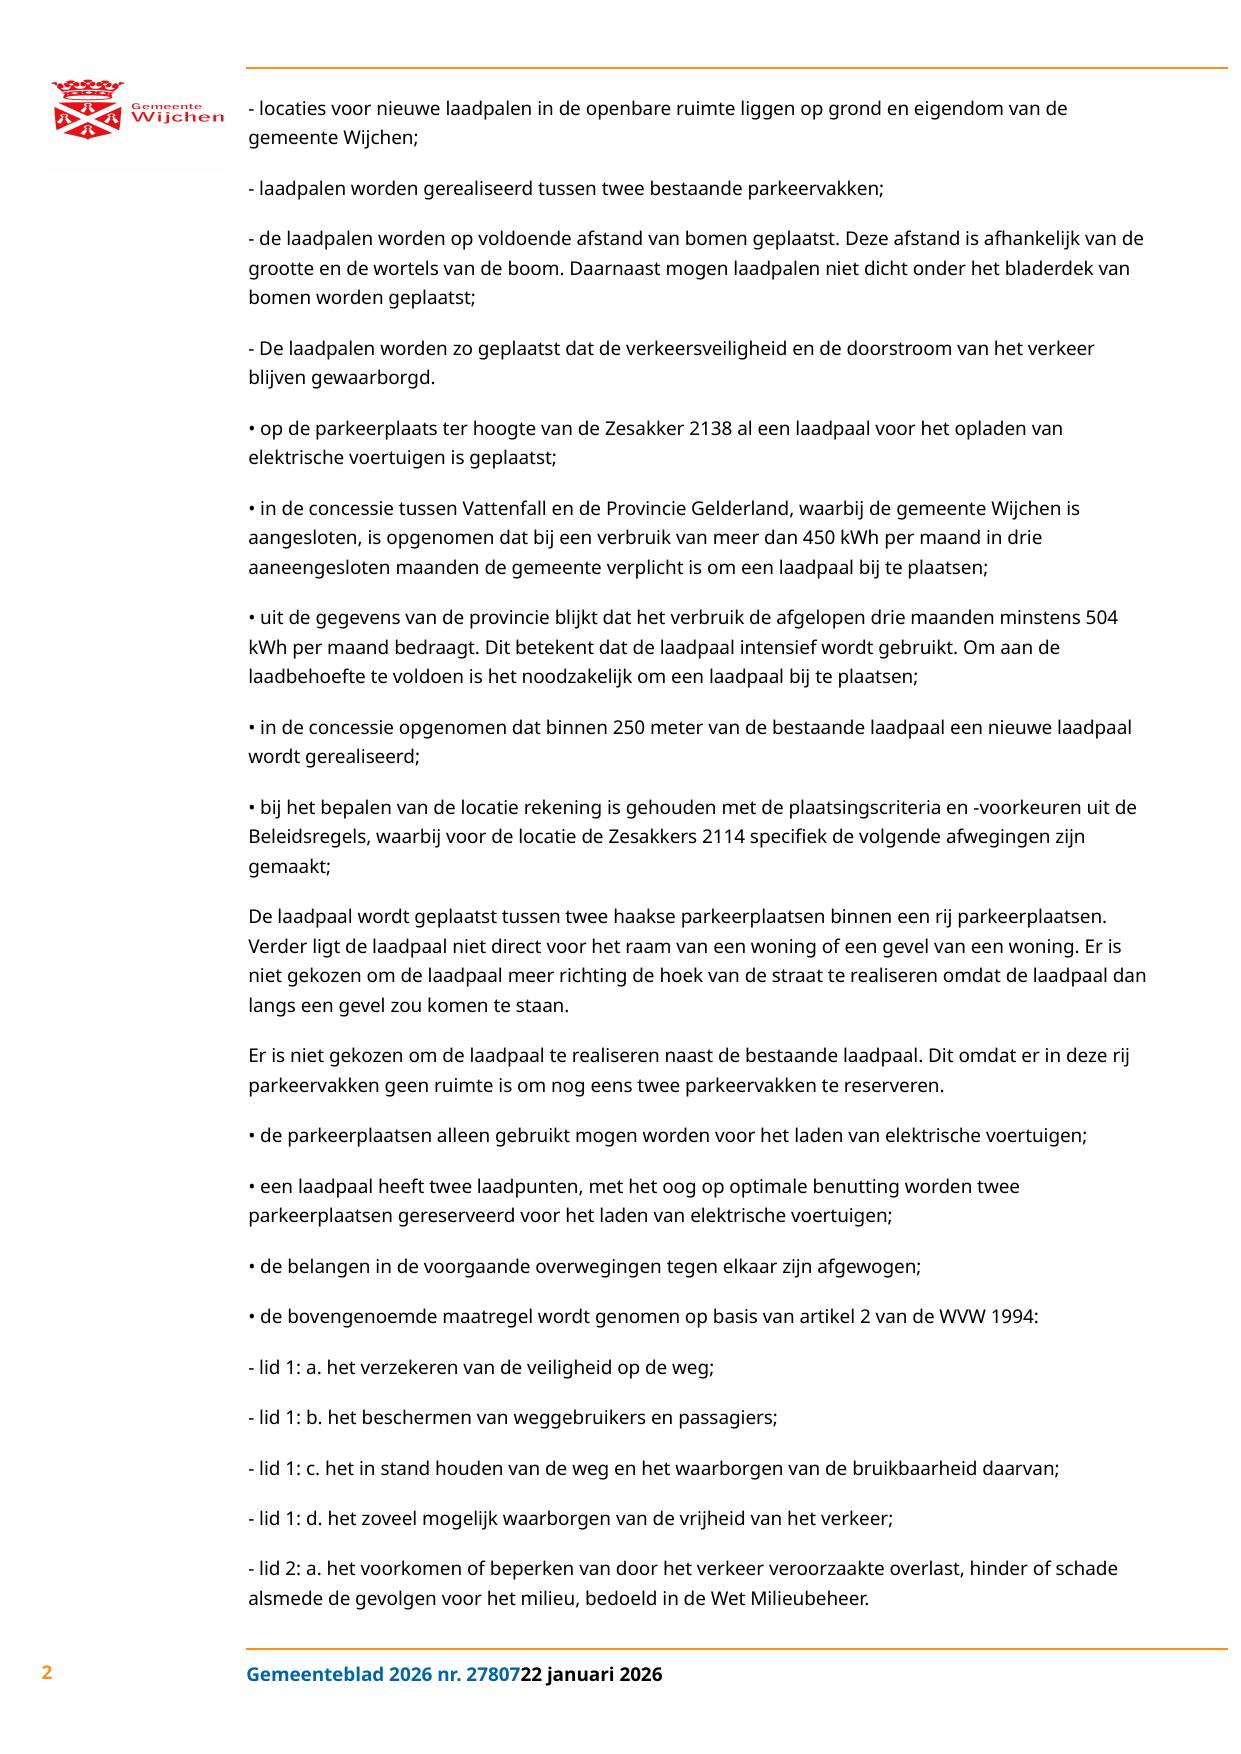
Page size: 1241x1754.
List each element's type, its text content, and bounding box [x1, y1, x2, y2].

text • de belangen in de voorgaande overwegingen tegen elkaar zijn afgewogen; [248, 1253, 1152, 1279]
text • op de parkeerplaats ter hoogte van de Zesakker 2138 al een laadpaal voor het opladen van elektrische voertuigen is geplaatst; [248, 415, 1152, 470]
text • bij het bepalen van de locatie rekening is gehouden met de plaatsingscriteria en -voorkeuren uit de Beleidsregels, waarbij voor de locatie de Zesakkers 2114 specifiek de volgende afwegingen zijn gemaakt; [248, 794, 1152, 879]
text - de laadpalen worden op voldoende afstand van bomen geplaatst. Deze afstand is afhankelijk van de grootte en de wortels van de boom. Daarnaast mogen laadpalen niet dicht onder het bladerdek van bomen worden geplaatst; [248, 225, 1152, 310]
text - laadpalen worden gerealiseerd tussen twee bestaande parkeervakken; [248, 175, 1152, 201]
text • uit de gegevens van de provincie blijkt dat het verbruik de afgelopen drie maanden minstens 504 kWh per maand bedraagt. Dit betekent dat de laadpaal intensief wordt gebruikt. Om aan de laadbehoefte te voldoen is het noodzakelijk om een laadpaal bij te plaatsen; [248, 604, 1152, 689]
text • de bovengenoemde maatregel wordt genomen op basis van artikel 2 van de WVW 1994: [248, 1303, 1152, 1329]
text - lid 1: b. het beschermen van weggebruikers en passagiers; [248, 1404, 1152, 1430]
text - lid 1: a. het verzekeren van de veiligheid op de weg; [248, 1354, 1152, 1380]
text • een laadpaal heeft twee laadpunten, met het oog op optimale benutting worden twee parkeerplaatsen gereserveerd voor het laden van elektrische voertuigen; [248, 1173, 1152, 1228]
text • in de concessie opgenomen dat binnen 250 meter van de bestaande laadpaal een nieuwe laadpaal wordt gerealiseerd; [248, 714, 1152, 769]
text - De laadpalen worden zo geplaatst dat de verkeersveiligheid en de doorstroom van het verkeer blijven gewaarborgd. [248, 335, 1152, 390]
text • in de concessie tussen Vattenfall en de Provincie Gelderland, waarbij de gemeente Wijchen is aangesloten, is opgenomen dat bij een verbruik van meer dan 450 kWh per maand in drie aaneengesloten maanden de gemeente verplicht is om een laadpaal bij te plaatsen; [248, 495, 1152, 580]
text - locaties voor nieuwe laadpalen in de openbare ruimte liggen op grond en eigendom van de gemeente Wijchen; [248, 95, 1152, 150]
text De laadpaal wordt geplaatst tussen twee haakse parkeerplaatsen binnen een rij parkeerplaatsen. Verder ligt de laadpaal niet direct voor het raam van een woning of een gevel van een woning. Er is niet gekozen om de laadpaal meer richting de hoek van de straat te realiseren omdat de laadpaal dan langs een gevel zou komen te staan. [248, 903, 1152, 1018]
text - lid 2: a. het voorkomen of beperken van door het verkeer veroorzaakte overlast, hinder of schade alsmede de gevolgen voor het milieu, bedoeld in de Wet Milieubeheer. [248, 1556, 1152, 1611]
text - lid 1: c. het in stand houden van de weg en het waarborgen van de bruikbaarheid daarvan; [248, 1455, 1152, 1481]
text • de parkeerplaatsen alleen gebruikt mogen worden voor het laden van elektrische voertuigen; [248, 1123, 1152, 1148]
text - lid 1: d. het zoveel mogelijk waarborgen van de vrijheid van het verkeer; [248, 1505, 1152, 1531]
text Er is niet gekozen om de laadpaal te realiseren naast de bestaande laadpaal. Dit omdat er in deze rij parkeervakken geen ruimte is om nog eens twee parkeervakken te reserveren. [248, 1043, 1152, 1098]
picture [41, 47, 231, 172]
